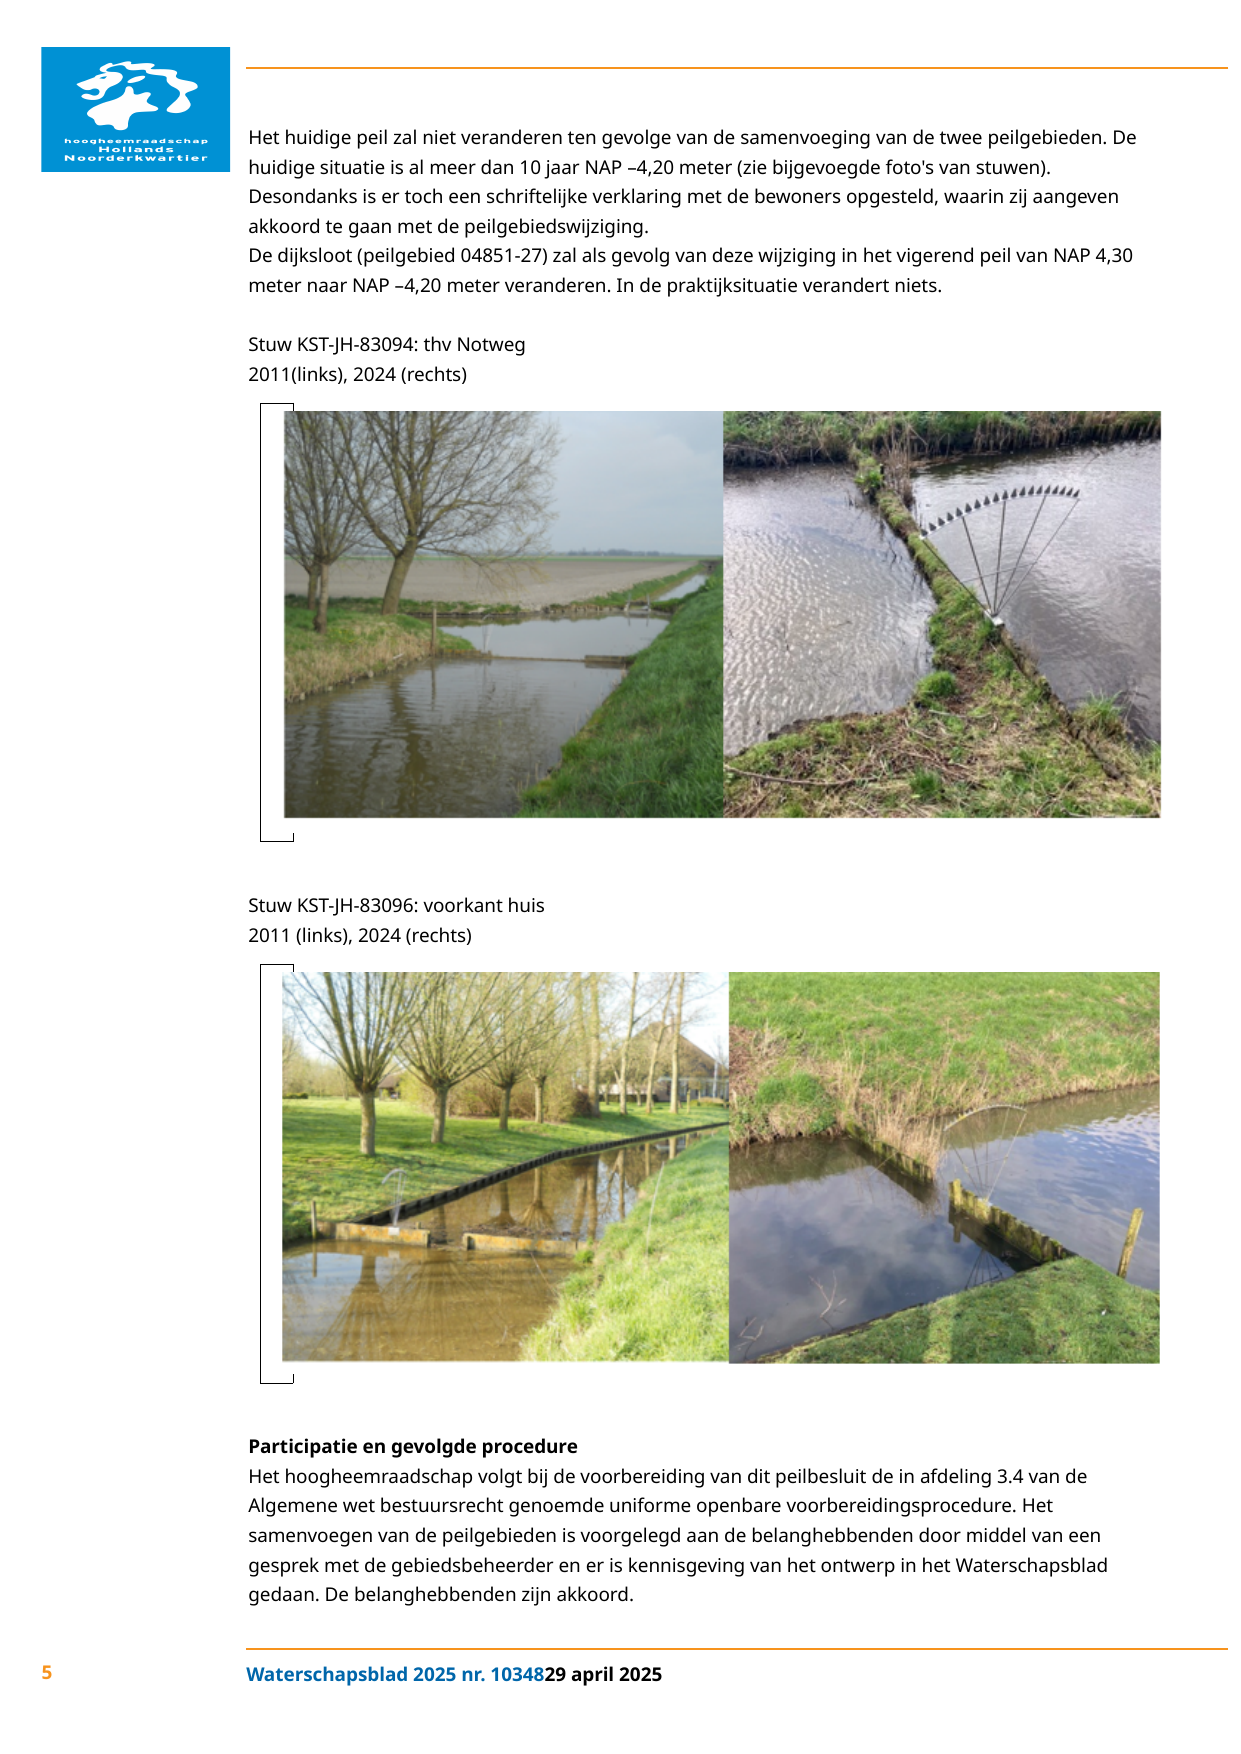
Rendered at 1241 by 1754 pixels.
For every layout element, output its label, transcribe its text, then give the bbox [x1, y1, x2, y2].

picture [268, 411, 1173, 833]
text Het huidige peil zal niet veranderen ten gevolge van de samenvoeging van de twee peilgebieden. De huidige situatie is al meer dan 10 jaar NAP –4,20 meter (zie bijgevoegde foto's van stuwen). Desondanks is er toch een schriftelijke verklaring met de bewoners opgesteld, waarin zij aangeven akkoord te gaan met de peilgebiedswijziging. [248, 124, 1152, 239]
picture [78, 64, 122, 99]
text De dijksloot (peilgebied 04851-27) zal als gevolg van deze wijziging in het vigerend peil van NAP 4,30 meter naar NAP –4,20 meter veranderen. In de praktijksituatie verandert niets. [248, 243, 1152, 298]
text Stuw KST-JH-83096: voorkant huis [248, 892, 1152, 918]
text Stuw KST-JH-83094: thv Notweg [248, 331, 1152, 357]
picture [268, 972, 1173, 1374]
picture [88, 87, 157, 130]
picture [129, 76, 144, 82]
text Participatie en gevolgde procedure [248, 1433, 1152, 1459]
text 2011(links), 2024 (rechts) [248, 361, 1152, 387]
text 2011 (links), 2024 (rechts) [248, 922, 1152, 948]
text Het hoogheemraadschap volgt bij de voorbereiding van dit peilbesluit de in afdeling 3.4 van de Algemene wet bestuursrecht genoemde uniforme openbare voorbereidingsprocedure. Het samenvoegen van de peilgebieden is voorgelegd aan de belanghebbenden door middel van een gesprek met de gebiedsbeheerder en er is kennisgeving van het ontwerp in het Waterschapsblad gedaan. De belanghebbenden zijn akkoord. [248, 1463, 1152, 1607]
picture [118, 62, 197, 112]
